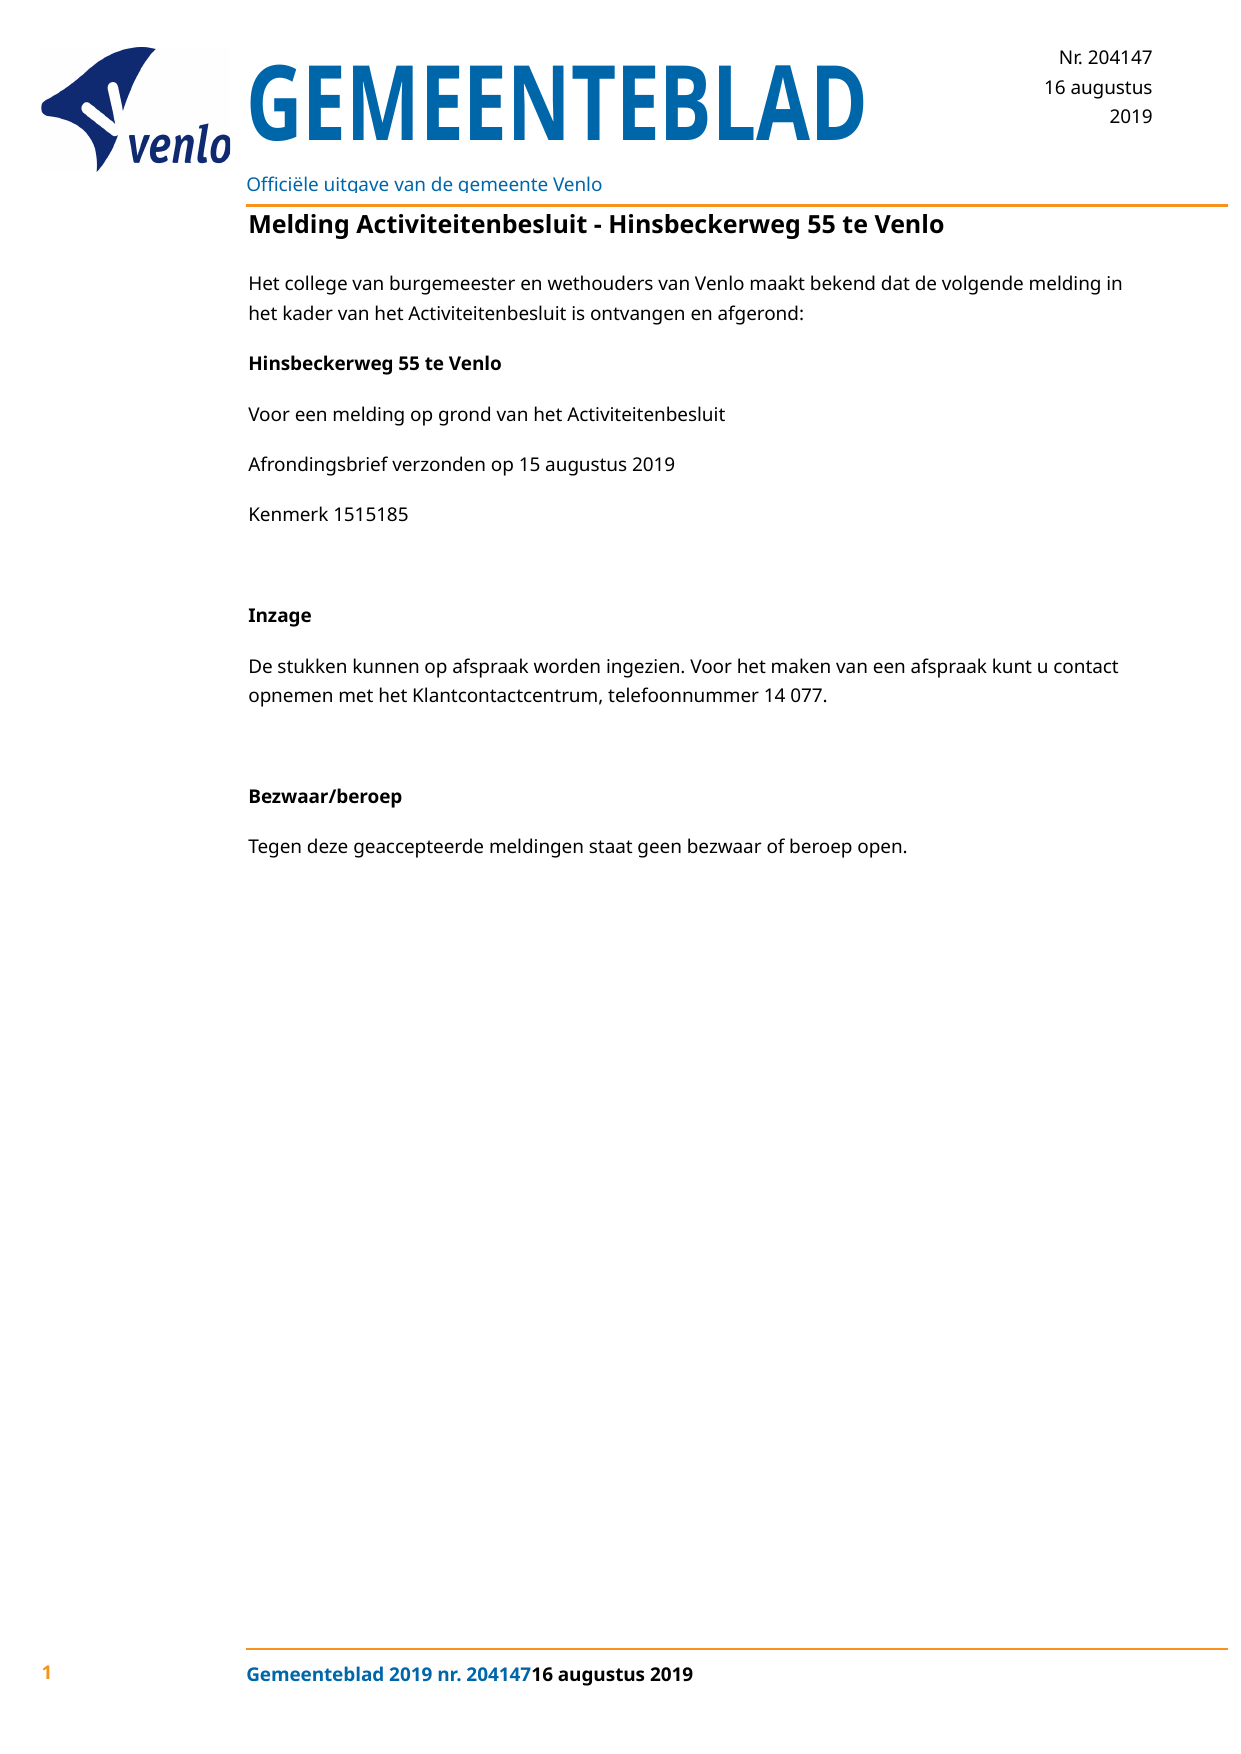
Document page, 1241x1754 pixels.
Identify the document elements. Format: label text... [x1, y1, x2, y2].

text Inzage [248, 602, 1152, 628]
text Tegen deze geaccepteerde meldingen staat geen bezwaar of beroep open. [248, 834, 1152, 859]
text Bezwaar/beroep [248, 783, 1152, 809]
text Afrondingsbrief verzonden op 15 augustus 2019 [248, 451, 1152, 477]
text Het college van burgemeester en wethouders van Venlo maakt bekend dat de volgende melding in het kader van het Activiteitenbesluit is ontvangen en afgerond: [248, 270, 1152, 326]
text De stukken kunnen op afspraak worden ingezien. Voor het maken van een afspraak kunt u contact opnemen met het Klantcontactcentrum, telefoonnummer 14 077. [248, 653, 1152, 708]
text Voor een melding op grond van het Activiteitenbesluit [248, 401, 1152, 426]
picture [41, 47, 231, 172]
text Melding Activiteitenbesluit - Hinsbeckerweg 55 te Venlo [248, 207, 1152, 241]
text Kenmerk 1515185 [248, 502, 1152, 527]
text Hinsbeckerweg 55 te Venlo [248, 350, 1152, 376]
